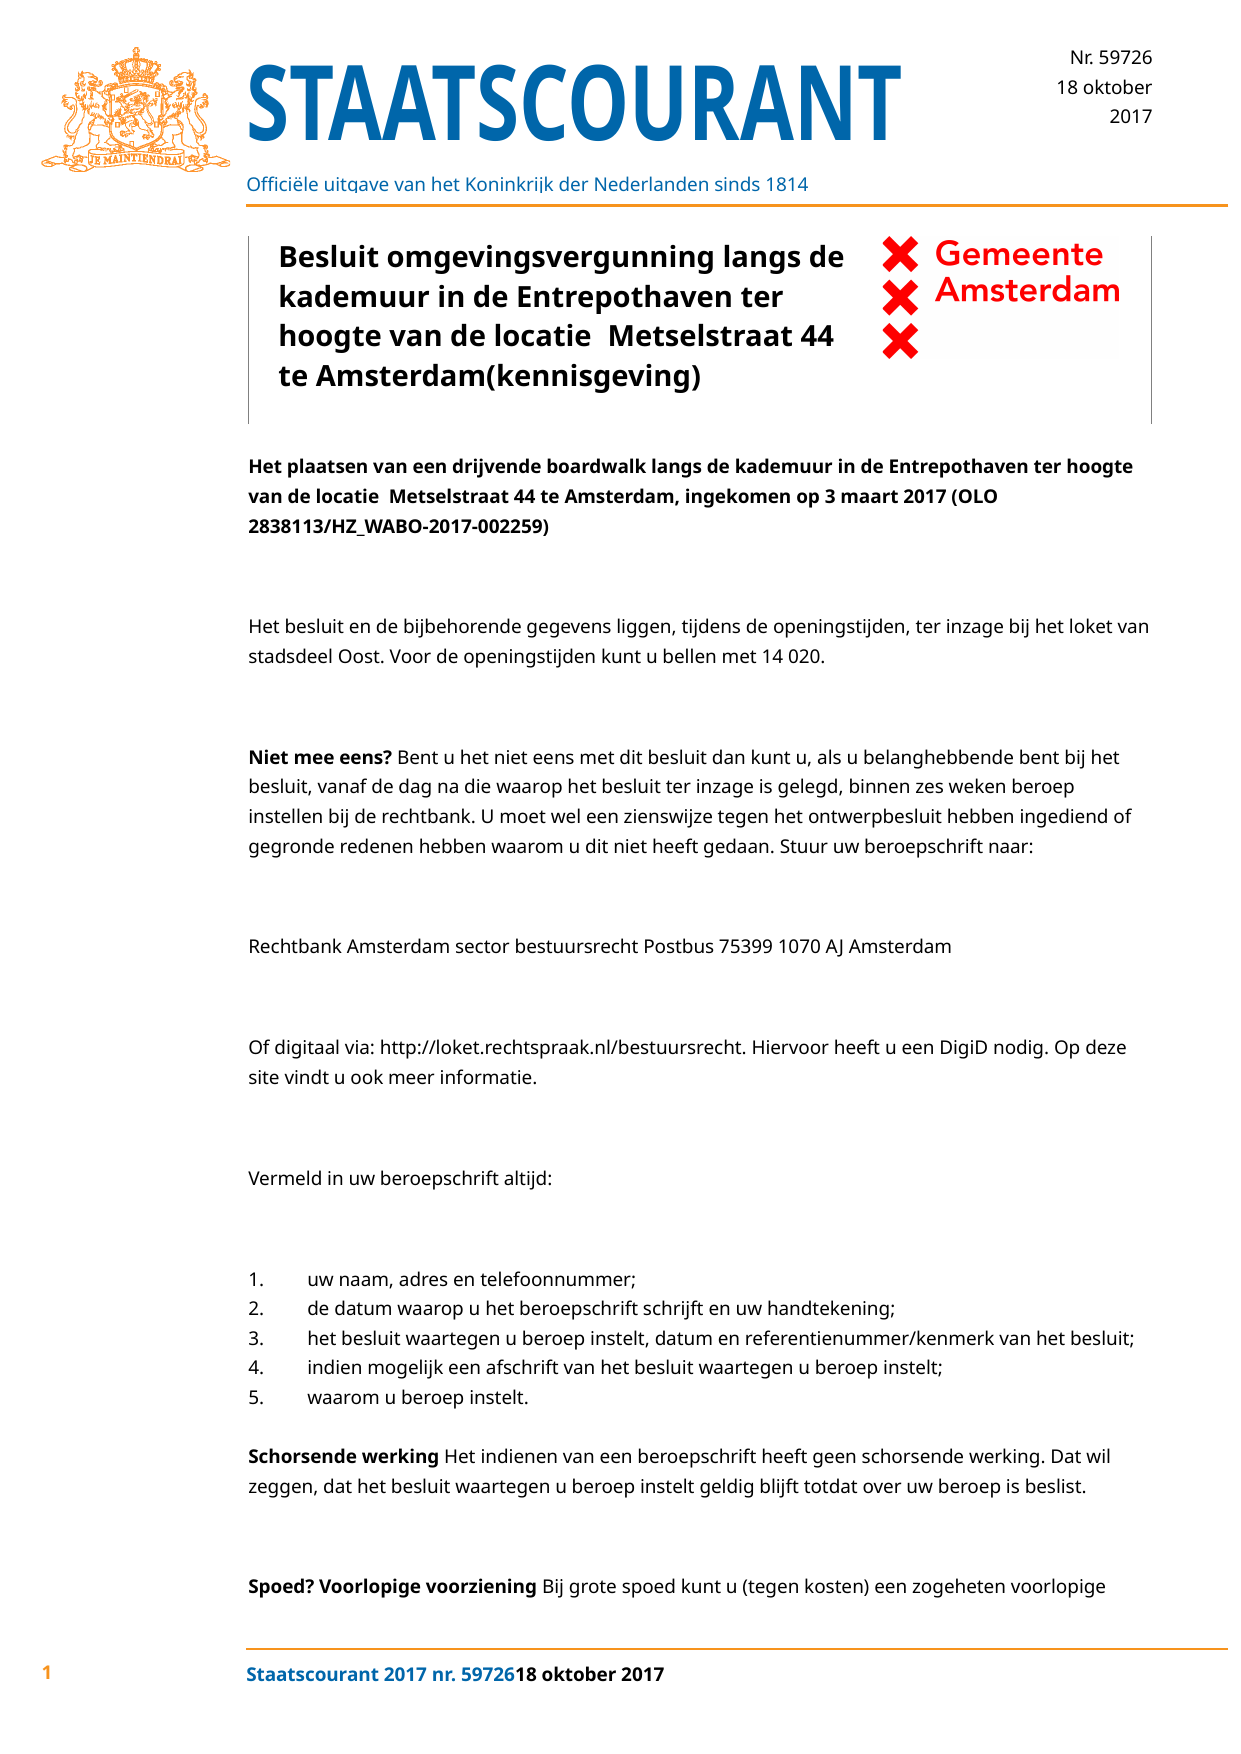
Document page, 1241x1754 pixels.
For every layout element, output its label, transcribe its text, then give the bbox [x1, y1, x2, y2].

list het besluit waartegen u beroep instelt, datum en referentienummer/kenmerk van het besluit; [248, 1325, 1152, 1351]
text Niet mee eens? Bent u het niet eens met dit besluit dan kunt u, als u belanghebbende bent bij het besluit, vanaf de dag na die waarop het besluit ter inzage is gelegd, binnen zes weken beroep instellen bij de rechtbank. U moet wel een zienswijze tegen het ontwerpbesluit hebben ingediend of gegronde redenen hebben waarom u dit niet heeft gedaan. Stuur uw beroepschrift naar: [248, 744, 1152, 858]
text Vermeld in uw beroepschrift altijd: [248, 1165, 1152, 1191]
list uw naam, adres en telefoonnummer; [248, 1266, 1152, 1291]
text Het plaatsen van een drijvende boardwalk langs de kademuur in de Entrepothaven ter hoogte van de locatie Metselstraat 44 te Amsterdam, ingekomen op 3 maart 2017 (OLO 2838113/HZ_WABO-2017-002259) [248, 454, 1152, 538]
list waarom u beroep instelt. [248, 1384, 1152, 1410]
text Rechtbank Amsterdam sector bestuursrecht Postbus 75399 1070 AJ Amsterdam [248, 934, 1152, 959]
picture [41, 47, 231, 172]
text Schorsende werking Het indienen van een beroepschrift heeft geen schorsende werking. Dat wil zeggen, dat het besluit waartegen u beroep instelt geldig blijft totdat over uw beroep is beslist. [248, 1443, 1152, 1498]
list indien mogelijk een afschrift van het besluit waartegen u beroep instelt; [248, 1354, 1152, 1380]
text Het besluit en de bijbehorende gegevens liggen, tijdens de openingstijden, ter inzage bij het loket van stadsdeel Oost. Voor de openingstijden kunt u bellen met 14 020. [248, 614, 1152, 669]
picture [882, 236, 1119, 359]
list de datum waarop u het beroepschrift schrijft en uw handtekening; [248, 1295, 1152, 1321]
table_header [850, 236, 1151, 424]
table_header Besluit omgevingsvergunning langs de kademuur in de Entrepothaven ter hoogte van de locatie Metselstraat 44 te Amsterdam(kennisgeving) [249, 236, 850, 424]
text Spoed? Voorlopige voorziening Bij grote spoed kunt u (tegen kosten) een zogeheten voorlopige [248, 1574, 1152, 1599]
text Of digitaal via: http://loket.rechtspraak.nl/bestuursrecht. Hiervoor heeft u een DigiD nodig. Op deze site vindt u ook meer informatie. [248, 1034, 1152, 1090]
